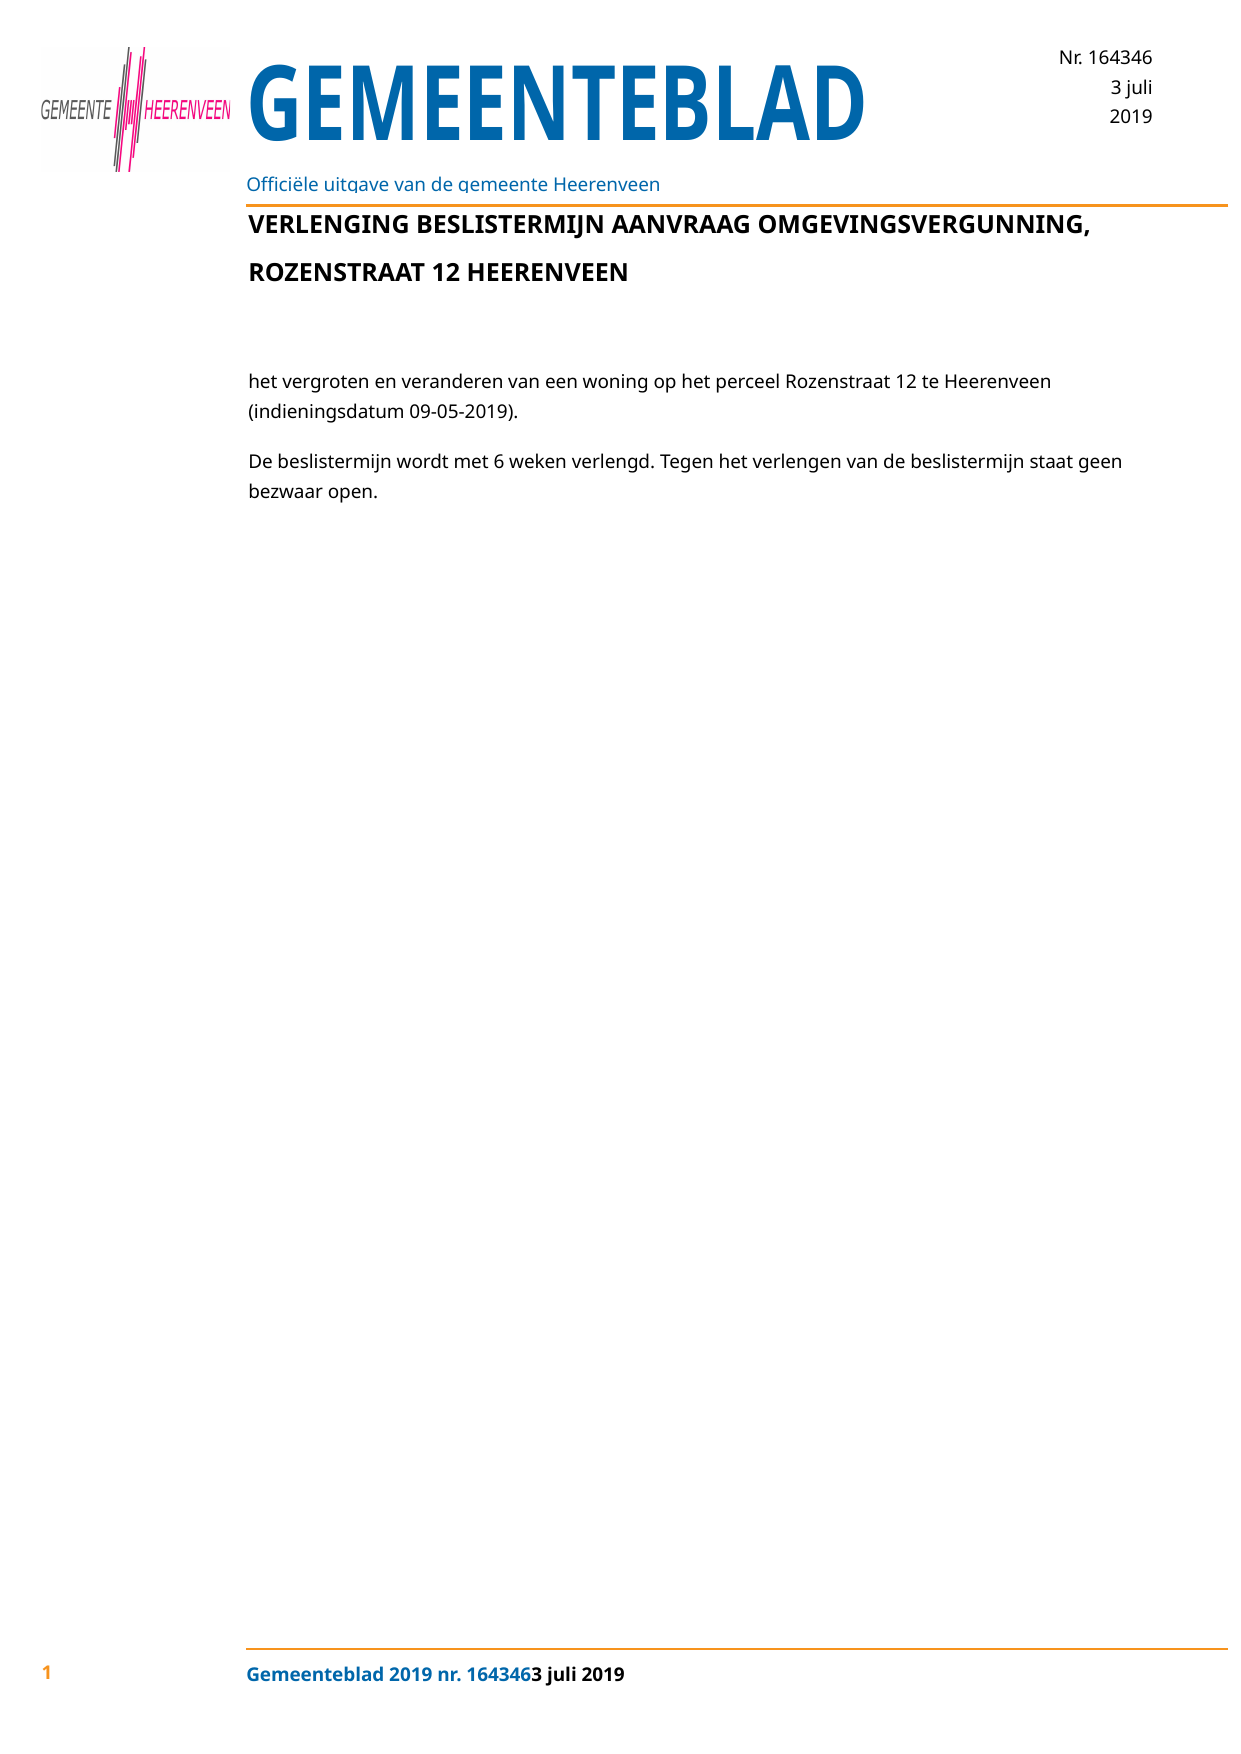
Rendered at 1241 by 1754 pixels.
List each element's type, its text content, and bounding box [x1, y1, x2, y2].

picture [41, 47, 231, 172]
text VERLENGING BESLISTERMIJN AANVRAAG OMGEVINGSVERGUNNING, ROZENSTRAAT 12 HEERENVEEN [248, 207, 1152, 288]
text het vergroten en veranderen van een woning op het perceel Rozenstraat 12 te Heerenveen (indieningsdatum 09-05-2019). [248, 368, 1152, 424]
text De beslistermijn wordt met 6 weken verlengd. Tegen het verlengen van de beslistermijn staat geen bezwaar open. [248, 448, 1152, 504]
